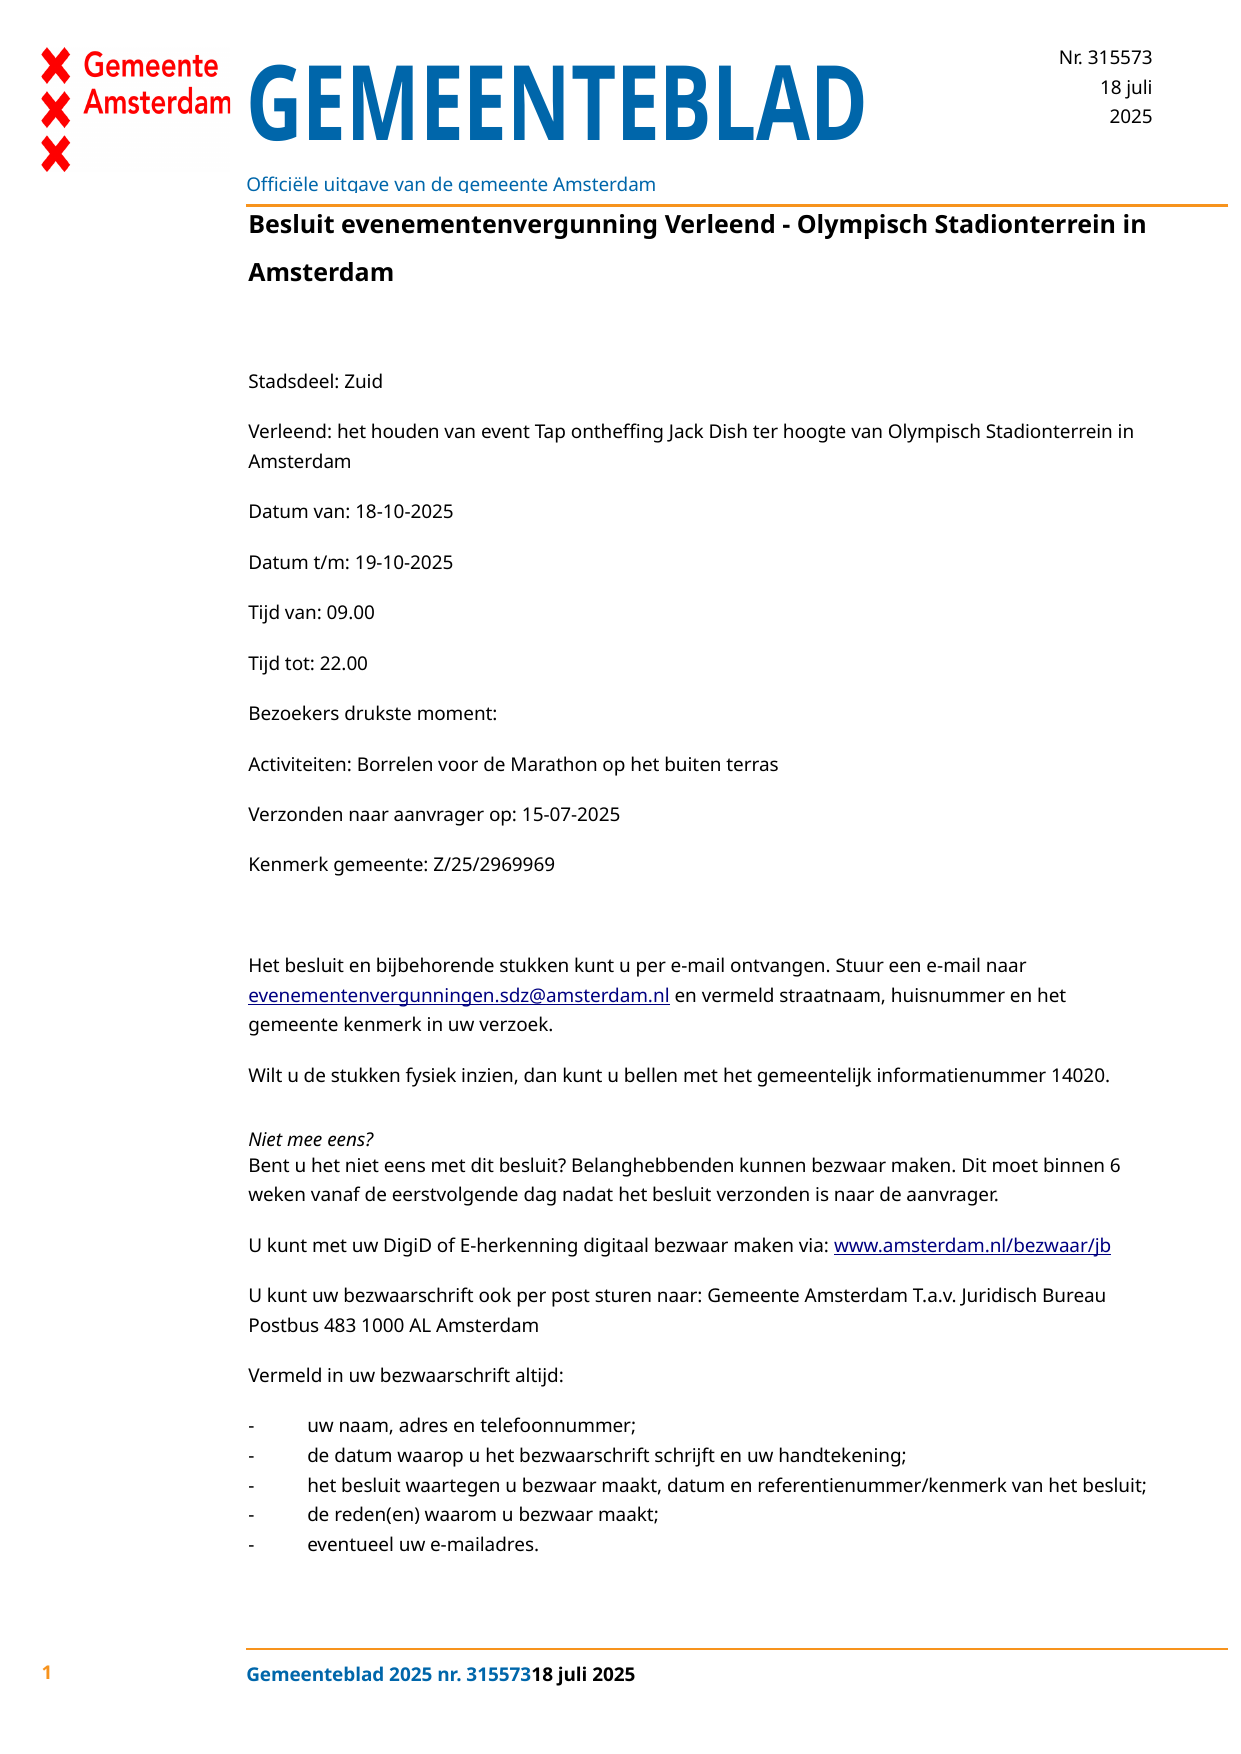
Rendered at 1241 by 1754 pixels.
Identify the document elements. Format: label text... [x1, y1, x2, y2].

text Het besluit en bijbehorende stukken kunt u per e-mail ontvangen. Stuur een e-mail naar evenementenvergunningen.sdz@amsterdam.nl en vermeld straatnaam, huisnummer en het gemeente kenmerk in uw verzoek. [248, 952, 1152, 1037]
list eventueel uw e-mailadres. [248, 1531, 1152, 1557]
list de reden(en) waarom u bezwaar maakt; [248, 1501, 1152, 1527]
text Besluit evenementenvergunning Verleend - Olympisch Stadionterrein in Amsterdam [248, 207, 1152, 288]
picture [41, 47, 231, 172]
text Bezoekers drukste moment: [248, 700, 1152, 726]
text Verzonden naar aanvrager op: 15-07-2025 [248, 801, 1152, 827]
text Bent u het niet eens met dit besluit? Belanghebbenden kunnen bezwaar maken. Dit moet binnen 6 weken vanaf de eerstvolgende dag nadat het besluit verzonden is naar de aanvrager. [248, 1152, 1152, 1207]
text U kunt uw bezwaarschrift ook per post sturen naar: Gemeente Amsterdam T.a.v. Juridisch Bureau Postbus 483 1000 AL Amsterdam [248, 1282, 1152, 1337]
text U kunt met uw DigiD of E-herkenning digitaal bezwaar maken via: www.amsterdam.nl/bezwaar/jb [248, 1232, 1152, 1257]
text Kenmerk gemeente: Z/25/2969969 [248, 852, 1152, 877]
text Datum van: 18-10-2025 [248, 499, 1152, 524]
text Stadsdeel: Zuid [248, 368, 1152, 394]
text Verleend: het houden van event Tap ontheffing Jack Dish ter hoogte van Olympisch Stadionterrein in Amsterdam [248, 419, 1152, 474]
list de datum waarop u het bezwaarschrift schrijft en uw handtekening; [248, 1442, 1152, 1468]
text Datum t/m: 19-10-2025 [248, 549, 1152, 575]
text Tijd tot: 22.00 [248, 650, 1152, 676]
list uw naam, adres en telefoonnummer; [248, 1413, 1152, 1438]
list het besluit waartegen u bezwaar maakt, datum en referentienummer/kenmerk van het besluit; [248, 1472, 1152, 1497]
text Wilt u de stukken fysiek inzien, dan kunt u bellen met het gemeentelijk informatienummer 14020. [248, 1062, 1152, 1088]
text Tijd van: 09.00 [248, 599, 1152, 625]
text Vermeld in uw bezwaarschrift altijd: [248, 1362, 1152, 1388]
text Activiteiten: Borrelen voor de Marathon op het buiten terras [248, 751, 1152, 777]
text Niet mee eens? [248, 1126, 1152, 1152]
